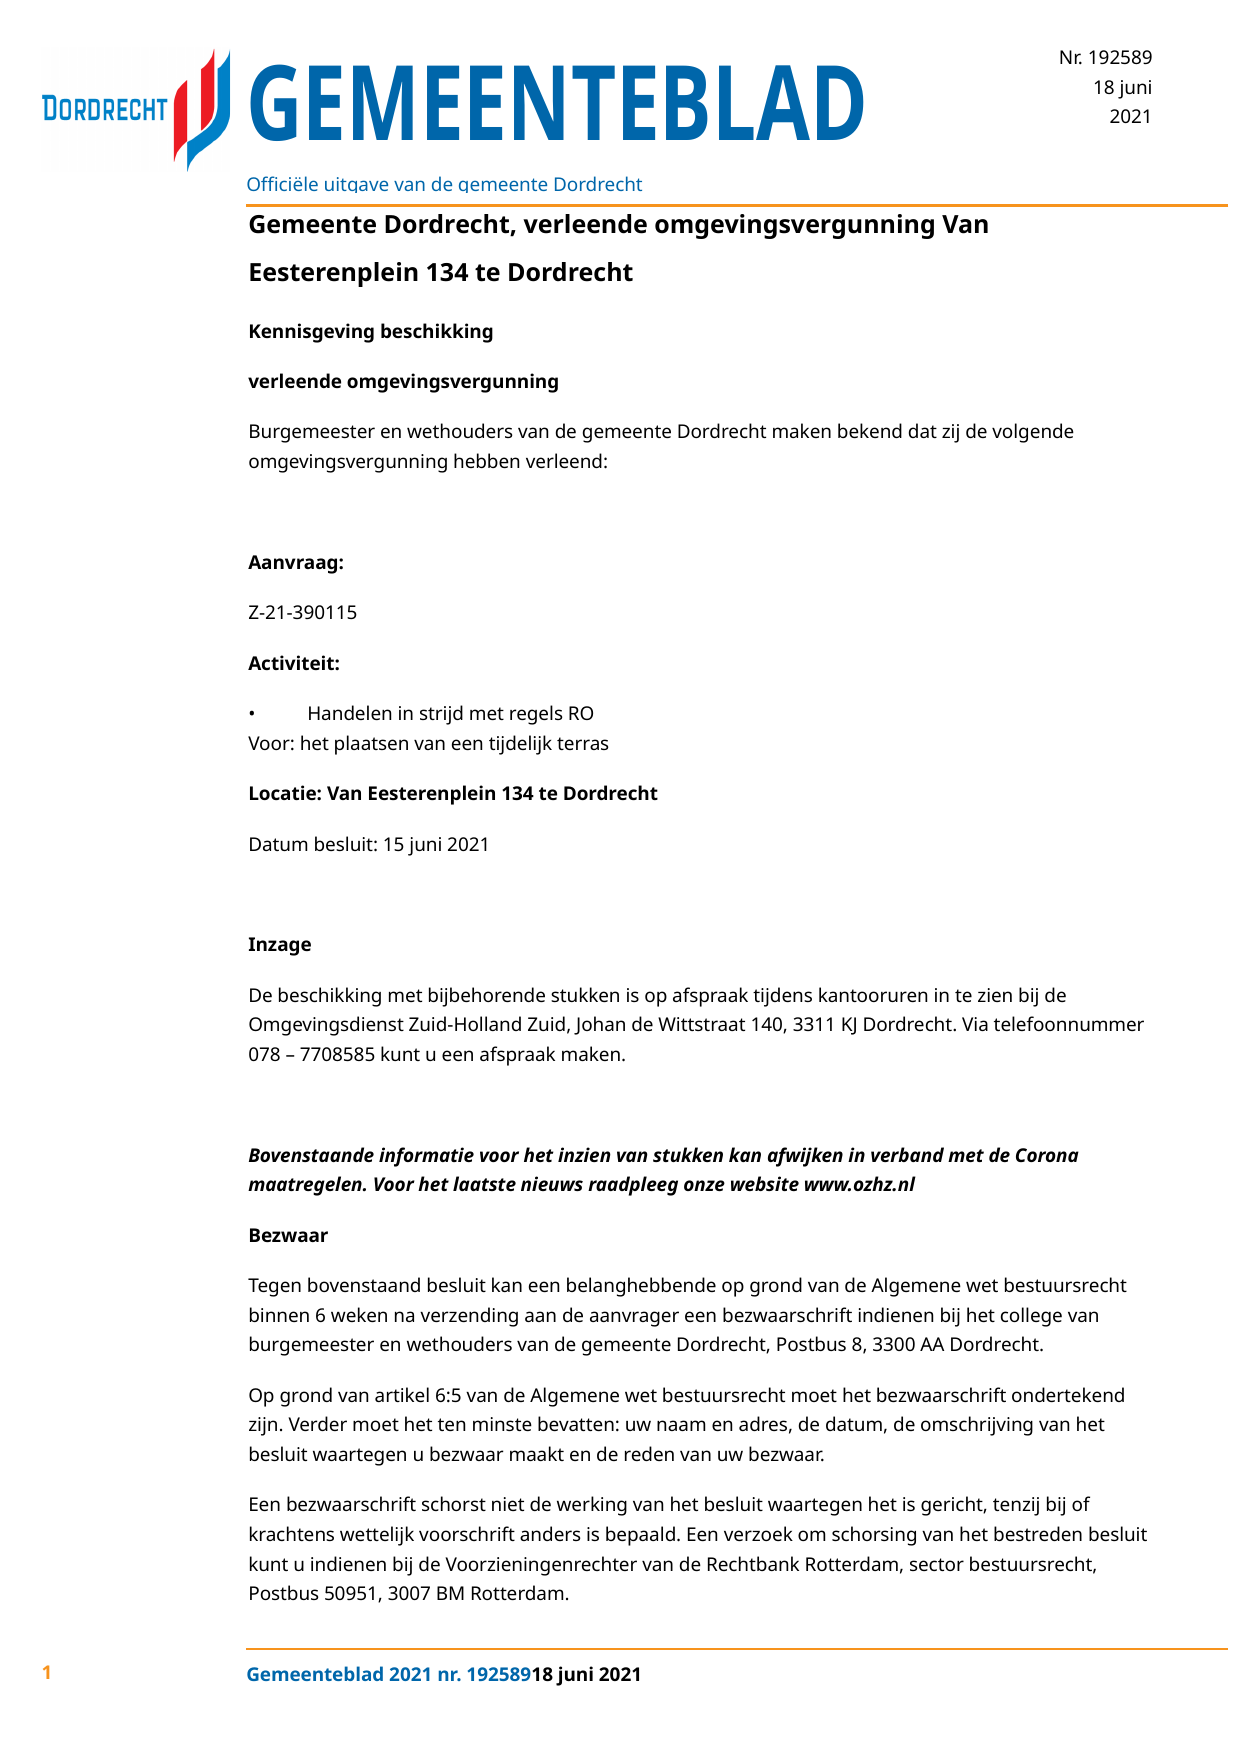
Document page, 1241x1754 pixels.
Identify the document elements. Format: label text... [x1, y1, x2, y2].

text Z-21-390115 [248, 599, 1152, 625]
text Een bezwaarschrift schorst niet de werking van het besluit waartegen het is gericht, tenzij bij of krachtens wettelijk voorschrift anders is bepaald. Een verzoek om schorsing van het bestreden besluit kunt u indienen bij de Voorzieningenrechter van de Rechtbank Rotterdam, sector bestuursrecht, Postbus 50951, 3007 BM Rotterdam. [248, 1492, 1152, 1606]
text De beschikking met bijbehorende stukken is op afspraak tijdens kantooruren in te zien bij de Omgevingsdienst Zuid-Holland Zuid, Johan de Wittstraat 140, 3311 KJ Dordrecht. Via telefoonnummer 078 – 7708585 kunt u een afspraak maken. [248, 982, 1152, 1067]
text Burgemeester en wethouders van de gemeente Dordrecht maken bekend dat zij de volgende omgevingsvergunning hebben verleend: [248, 419, 1152, 474]
text Tegen bovenstaand besluit kan een belanghebbende op grond van de Algemene wet bestuursrecht binnen 6 weken na verzending aan de aanvrager een bezwaarschrift indienen bij het college van burgemeester en wethouders van de gemeente Dordrecht, Postbus 8, 3300 AA Dordrecht. [248, 1272, 1152, 1357]
text Activiteit: [248, 650, 1152, 676]
text Datum besluit: 15 juni 2021 [248, 831, 1152, 857]
text Kennisgeving beschikking [248, 318, 1152, 344]
text Aanvraag: [248, 549, 1152, 575]
text Op grond van artikel 6:5 van de Algemene wet bestuursrecht moet het bezwaarschrift ondertekend zijn. Verder moet het ten minste bevatten: uw naam en adres, de datum, de omschrijving van het besluit waartegen u bezwaar maakt en de reden van uw bezwaar. [248, 1382, 1152, 1467]
text Voor: het plaatsen van een tijdelijk terras [248, 730, 1152, 756]
text Bezwaar [248, 1222, 1152, 1248]
picture [41, 47, 231, 172]
text Inzage [248, 932, 1152, 957]
text Bovenstaande informatie voor het inzien van stukken kan afwijken in verband met de Corona maatregelen. Voor het laatste nieuws raadpleeg onze website www.ozhz.nl [248, 1142, 1152, 1197]
list Handelen in strijd met regels RO [248, 700, 1152, 726]
text Gemeente Dordrecht, verleende omgevingsvergunning Van Eesterenplein 134 te Dordrecht [248, 207, 1152, 288]
text Locatie: Van Eesterenplein 134 te Dordrecht [248, 780, 1152, 806]
text verleende omgevingsvergunning [248, 368, 1152, 394]
